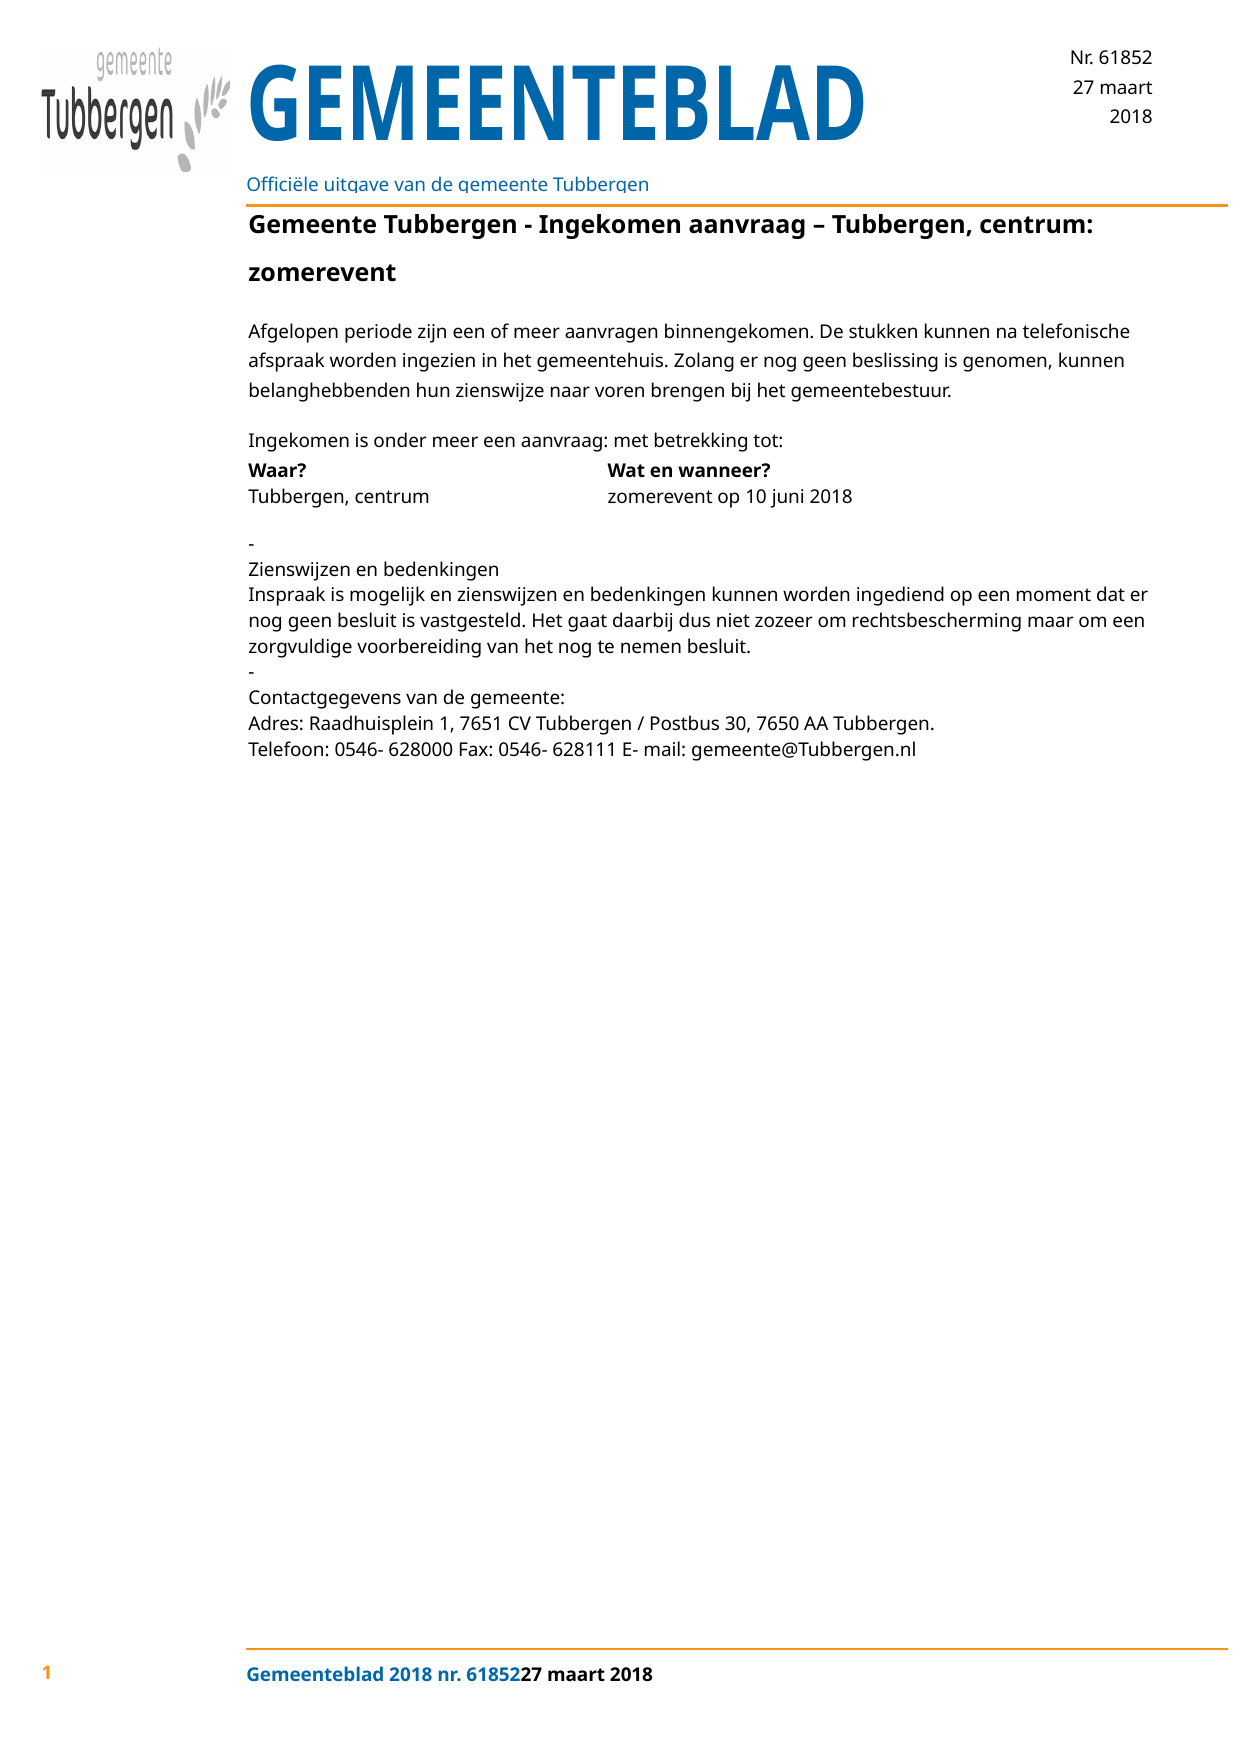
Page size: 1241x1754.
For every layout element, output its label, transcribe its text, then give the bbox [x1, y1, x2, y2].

text Afgelopen periode zijn een of meer aanvragen binnengekomen. De stukken kunnen na telefonische afspraak worden ingezien in het gemeentehuis. Zolang er nog geen beslissing is genomen, kunnen belanghebbenden hun zienswijze naar voren brengen bij het gemeentebestuur. [248, 318, 1152, 403]
text Telefoon: 0546- 628000 Fax: 0546- 628111 E- mail: gemeente@Tubbergen.nl [248, 736, 1152, 762]
text Ingekomen is onder meer een aanvraag: met betrekking tot: [248, 427, 1152, 453]
text - [248, 530, 1152, 556]
text Contactgegevens van de gemeente: [248, 684, 1152, 710]
table_cell Tubbergen, centrum [248, 483, 607, 509]
text Gemeente Tubbergen - Ingekomen aanvraag – Tubbergen, centrum: zomerevent [248, 207, 1152, 288]
table_header Wat en wanneer? [608, 457, 1152, 483]
text Adres: Raadhuisplein 1, 7651 CV Tubbergen / Postbus 30, 7650 AA Tubbergen. [248, 710, 1152, 736]
table_header Waar? [248, 457, 607, 483]
picture [41, 47, 231, 172]
table_cell zomerevent op 10 juni 2018 [608, 483, 1152, 509]
text - [248, 659, 1152, 684]
text Zienswijzen en bedenkingen [248, 556, 1152, 582]
text Inspraak is mogelijk en zienswijzen en bedenkingen kunnen worden ingediend op een moment dat er nog geen besluit is vastgesteld. Het gaat daarbij dus niet zozeer om rechtsbescherming maar om een zorgvuldige voorbereiding van het nog te nemen besluit. [248, 582, 1152, 659]
